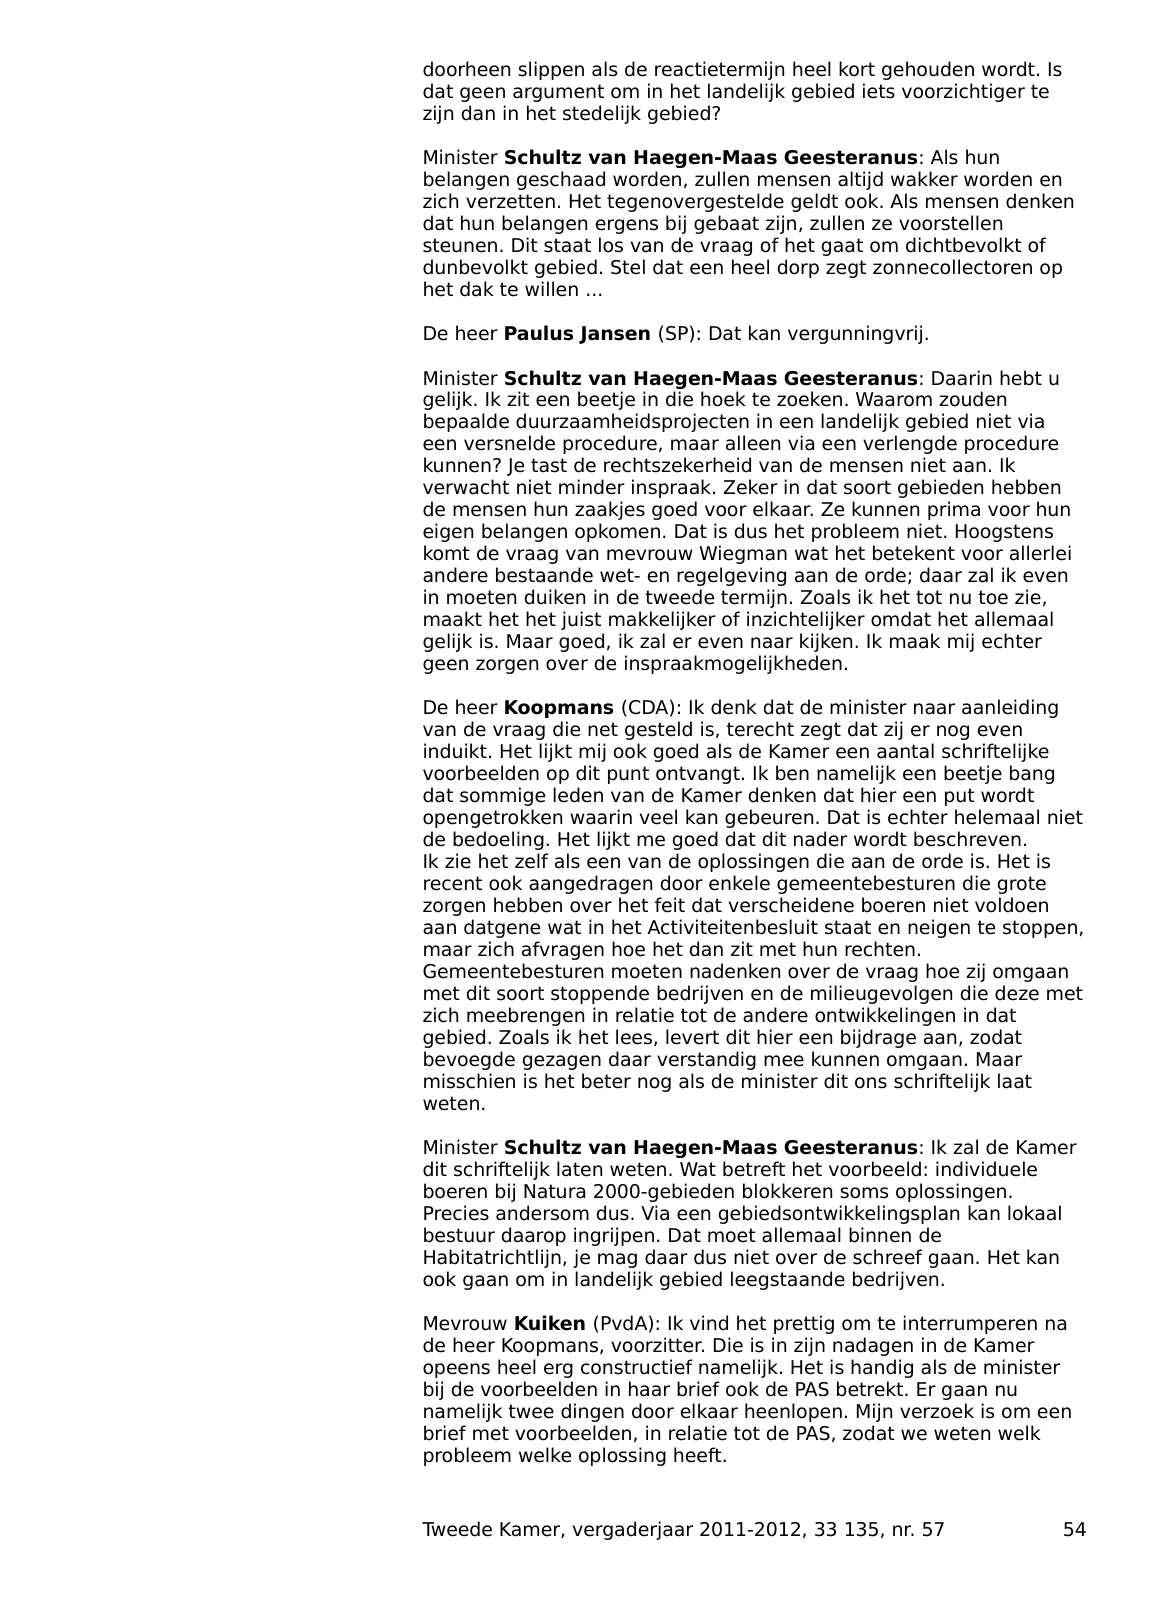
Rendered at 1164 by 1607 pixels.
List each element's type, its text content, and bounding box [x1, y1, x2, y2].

text De heer Paulus Jansen (SP): Dat kan vergunningvrij. [422, 323, 1087, 345]
text doorheen slippen als de reactietermijn heel kort gehouden wordt. Is dat geen argument om in het landelijk gebied iets voorzichtiger te zijn dan in het stedelijk gebied? [422, 59, 1087, 125]
text Ik zie het zelf als een van de oplossingen die aan de orde is. Het is recent ook aangedragen door enkele gemeentebesturen die grote zorgen hebben over het feit dat verscheidene boeren niet voldoen aan datgene wat in het Activiteitenbesluit staat en neigen te stoppen, maar zich afvragen hoe het dan zit met hun rechten. Gemeentebesturen moeten nadenken over de vraag hoe zij omgaan met dit soort stoppende bedrijven en de milieugevolgen die deze met zich meebrengen in relatie tot de andere ontwikkelingen in dat gebied. Zoals ik het lees, levert dit hier een bijdrage aan, zodat bevoegde gezagen daar verstandig mee kunnen omgaan. Maar misschien is het beter nog als de minister dit ons schriftelijk laat weten. [422, 851, 1087, 1115]
text Minister Schultz van Haegen-Maas Geesteranus: Ik zal de Kamer dit schriftelijk laten weten. Wat betreft het voorbeeld: individuele boeren bij Natura 2000-gebieden blokkeren soms oplossingen. Precies andersom dus. Via een gebiedsontwikkelingsplan kan lokaal bestuur daarop ingrijpen. Dat moet allemaal binnen de Habitatrichtlijn, je mag daar dus niet over de schreef gaan. Het kan ook gaan om in landelijk gebied leegstaande bedrijven. [422, 1137, 1087, 1291]
text Minister Schultz van Haegen-Maas Geesteranus: Als hun belangen geschaad worden, zullen mensen altijd wakker worden en zich verzetten. Het tegenovergestelde geldt ook. Als mensen denken dat hun belangen ergens bij gebaat zijn, zullen ze voorstellen steunen. Dit staat los van de vraag of het gaat om dichtbevolkt of dunbevolkt gebied. Stel dat een heel dorp zegt zonnecollectoren op het dak te willen ... [422, 147, 1087, 301]
text De heer Koopmans (CDA): Ik denk dat de minister naar aanleiding van de vraag die net gesteld is, terecht zegt dat zij er nog even induikt. Het lijkt mij ook goed als de Kamer een aantal schriftelijke voorbeelden op dit punt ontvangt. Ik ben namelijk een beetje bang dat sommige leden van de Kamer denken dat hier een put wordt opengetrokken waarin veel kan gebeuren. Dat is echter helemaal niet de bedoeling. Het lijkt me goed dat dit nader wordt beschreven. [422, 697, 1087, 851]
text Minister Schultz van Haegen-Maas Geesteranus: Daarin hebt u gelijk. Ik zit een beetje in die hoek te zoeken. Waarom zouden bepaalde duurzaamheidsprojecten in een landelijk gebied niet via een versnelde procedure, maar alleen via een verlengde procedure kunnen? Je tast de rechtszekerheid van de mensen niet aan. Ik verwacht niet minder inspraak. Zeker in dat soort gebieden hebben de mensen hun zaakjes goed voor elkaar. Ze kunnen prima voor hun eigen belangen opkomen. Dat is dus het probleem niet. Hoogstens komt de vraag van mevrouw Wiegman wat het betekent voor allerlei andere bestaande wet- en regelgeving aan de orde; daar zal ik even in moeten duiken in de tweede termijn. Zoals ik het tot nu toe zie, maakt het het juist makkelijker of inzichtelijker omdat het allemaal gelijk is. Maar goed, ik zal er even naar kijken. Ik maak mij echter geen zorgen over de inspraakmogelijkheden. [422, 367, 1087, 675]
text Mevrouw Kuiken (PvdA): Ik vind het prettig om te interrumperen na de heer Koopmans, voorzitter. Die is in zijn nadagen in de Kamer opeens heel erg constructief namelijk. Het is handig als de minister bij de voorbeelden in haar brief ook de PAS betrekt. Er gaan nu namelijk twee dingen door elkaar heenlopen. Mijn verzoek is om een brief met voorbeelden, in relatie tot de PAS, zodat we weten welk probleem welke oplossing heeft. [422, 1313, 1087, 1467]
